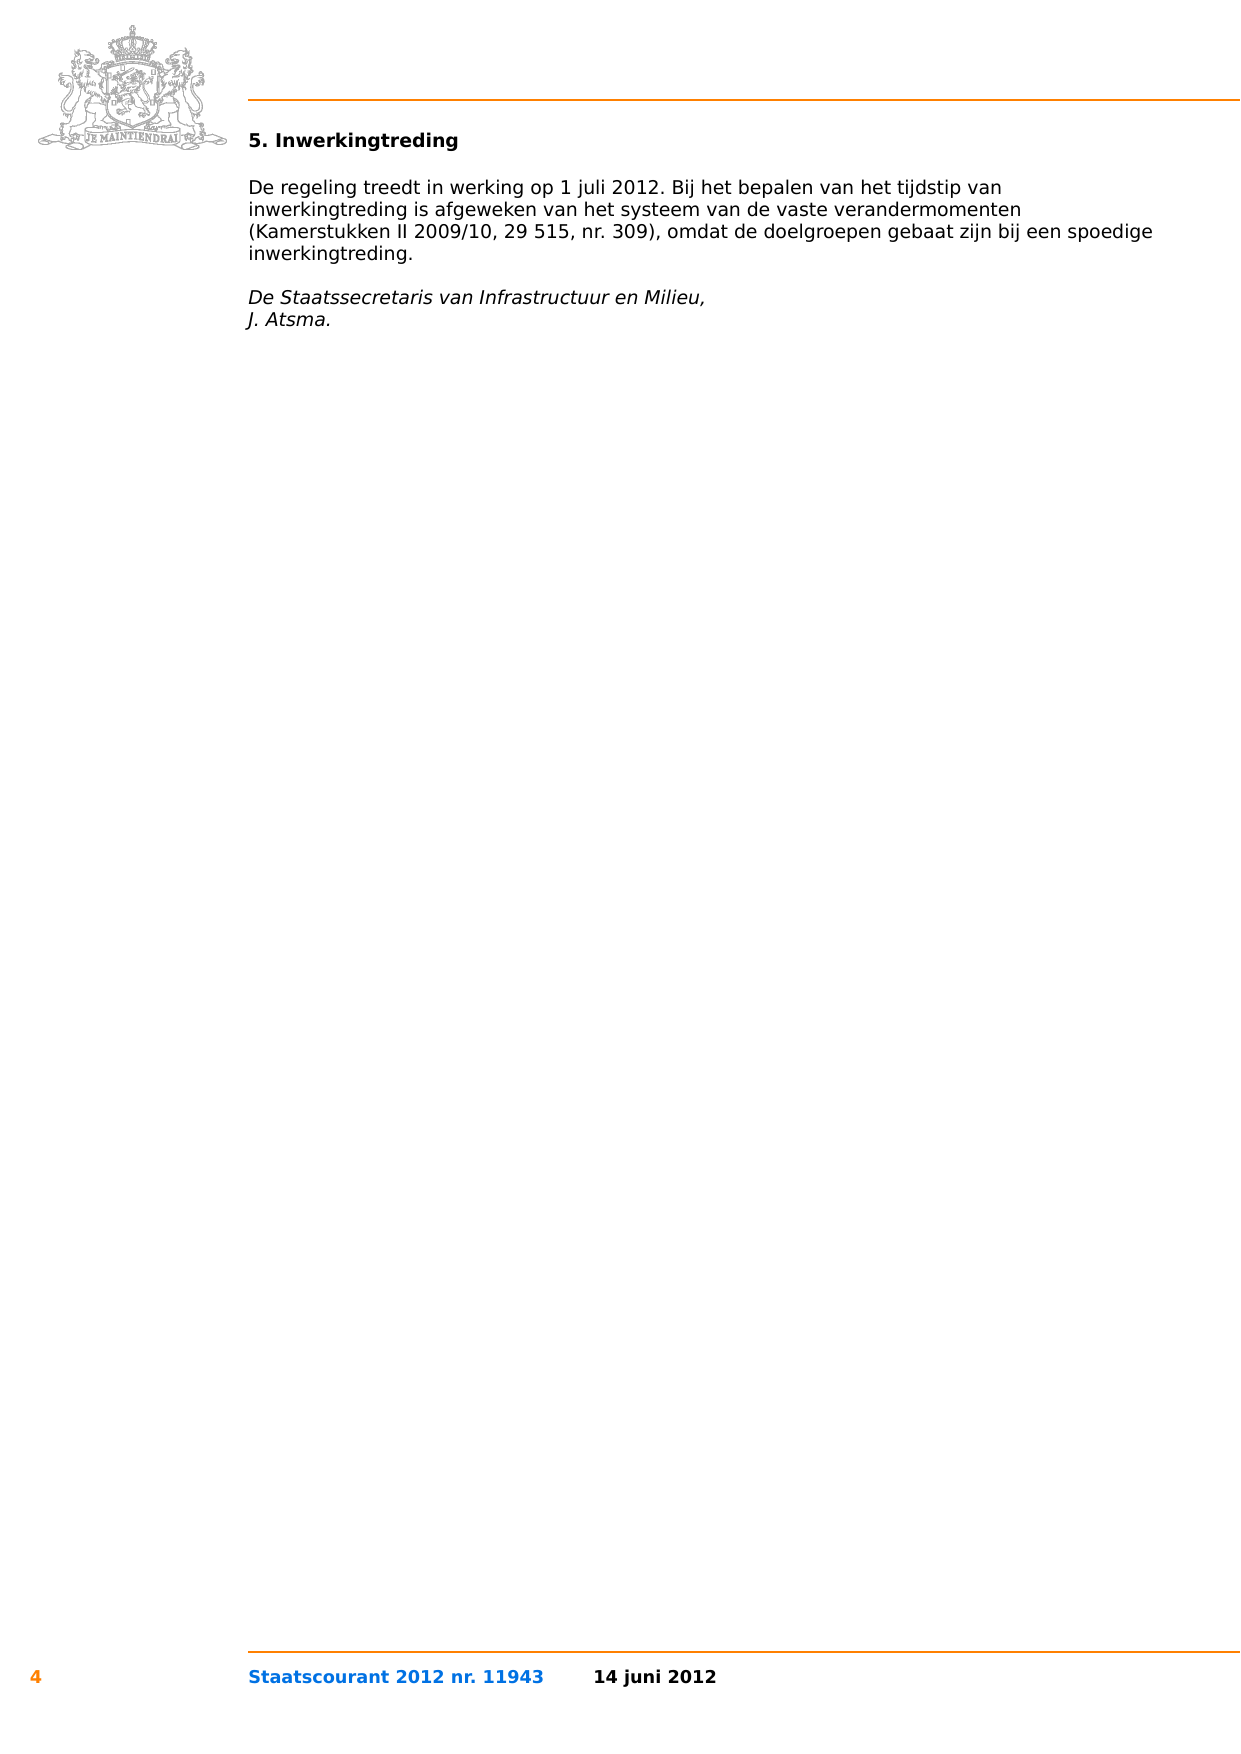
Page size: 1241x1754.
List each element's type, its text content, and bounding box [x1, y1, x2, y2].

text De regeling treedt in werking op 1 juli 2012. Bij het bepalen van het tijdstip van inwerkingtreding is afgeweken van het systeem van de vaste verandermomenten (Kamerstukken II 2009/10, 29 515, nr. 309), omdat de doelgroepen gebaat zijn bij een spoedige inwerkingtreding. [248, 177, 1163, 265]
picture [38, 25, 227, 150]
subtitle 5. Inwerkingtreding [248, 130, 1163, 152]
text De Staatssecretaris van Infrastructuur en Milieu, J. Atsma. [248, 287, 1163, 331]
